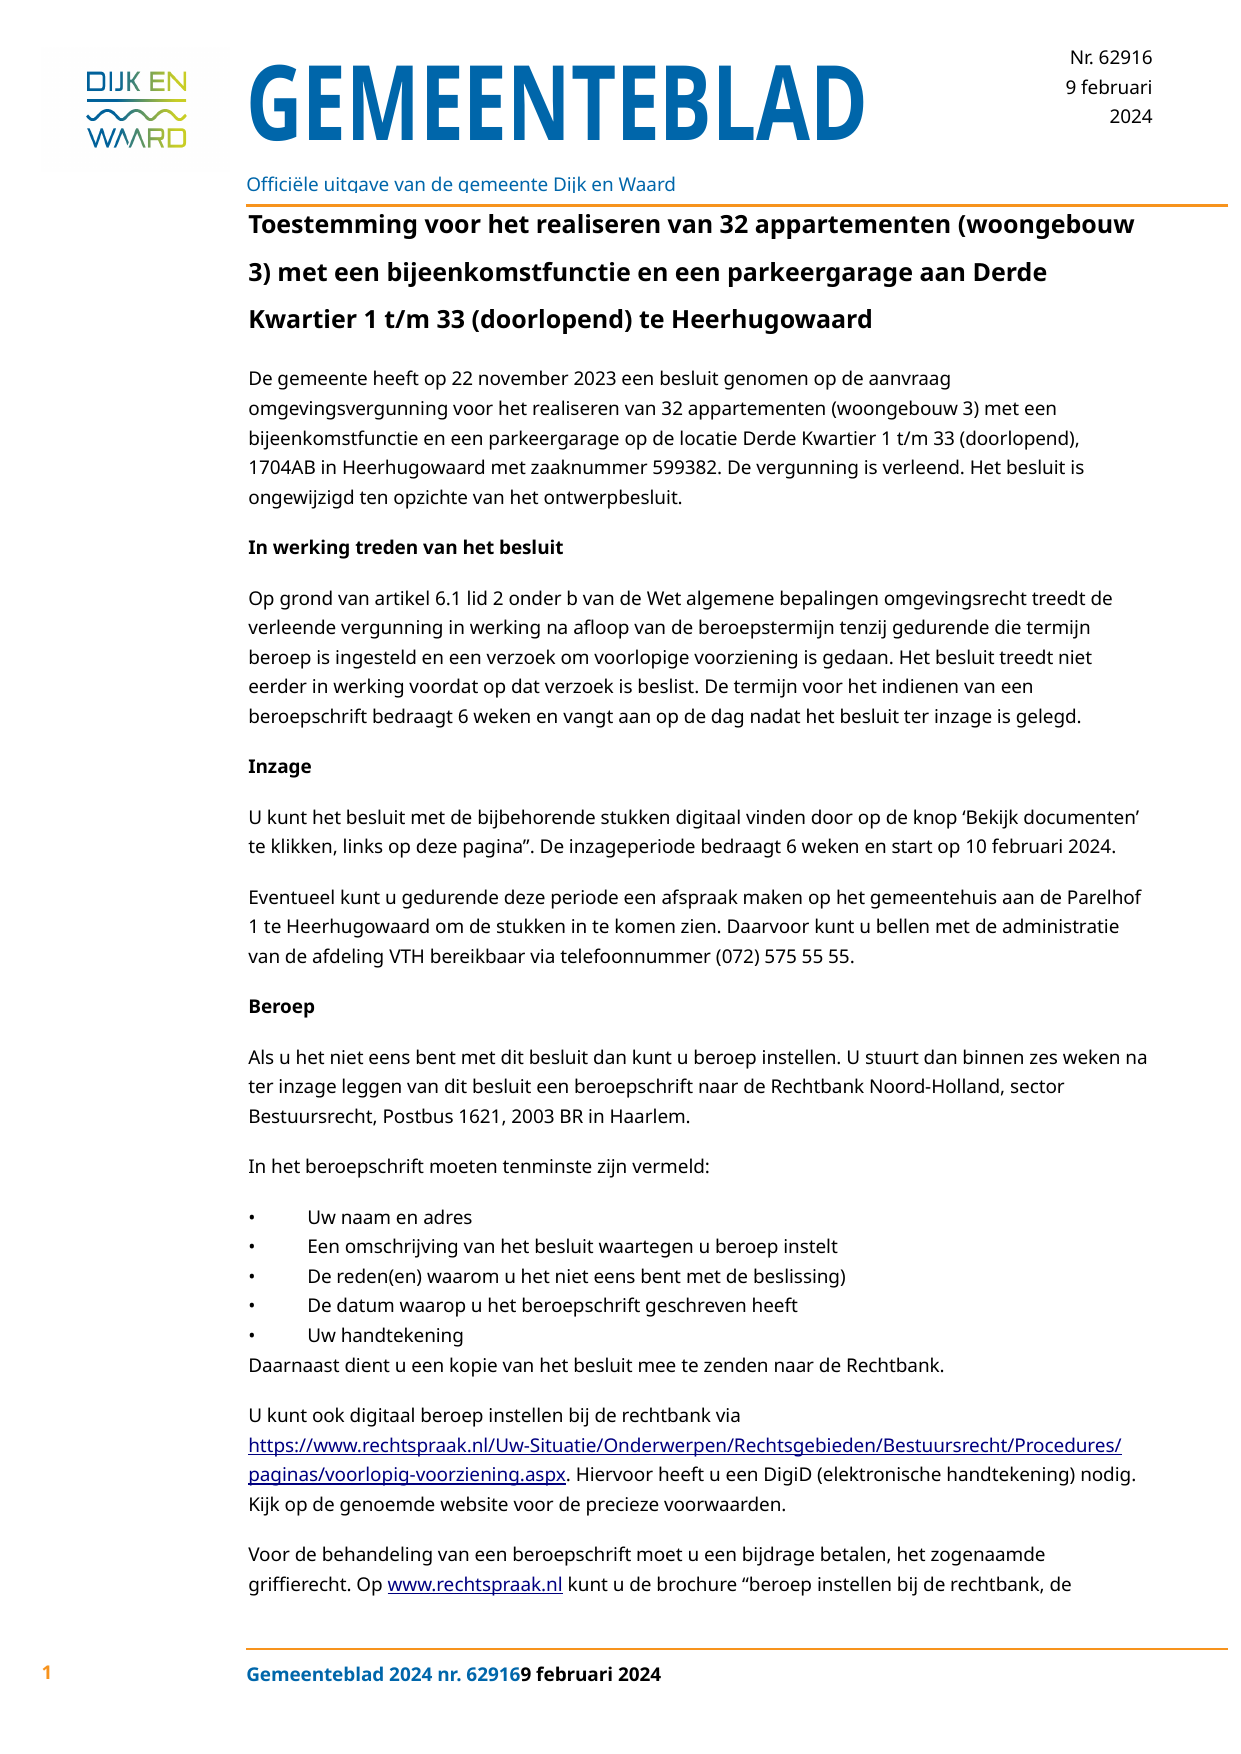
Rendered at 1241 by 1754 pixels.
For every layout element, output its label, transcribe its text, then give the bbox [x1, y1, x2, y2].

text Eventueel kunt u gedurende deze periode een afspraak maken op het gemeentehuis aan de Parelhof 1 te Heerhugowaard om de stukken in te komen zien. Daarvoor kunt u bellen met de administratie van de afdeling VTH bereikbaar via telefoonnummer (072) 575 55 55. [248, 884, 1152, 969]
text Toestemming voor het realiseren van 32 appartementen (woongebouw 3) met een bijeenkomstfunctie en een parkeergarage aan Derde Kwartier 1 t/m 33 (doorlopend) te Heerhugowaard [248, 207, 1152, 336]
text Inzage [248, 753, 1152, 779]
list Een omschrijving van het besluit waartegen u beroep instelt [248, 1233, 1152, 1259]
list De reden(en) waarom u het niet eens bent met de beslissing) [248, 1263, 1152, 1289]
text U kunt het besluit met de bijbehorende stukken digitaal vinden door op de knop ‘Bekijk documenten’ te klikken, links op deze pagina”. De inzageperiode bedraagt 6 weken en start op 10 februari 2024. [248, 804, 1152, 859]
list De datum waarop u het beroepschrift geschreven heeft [248, 1293, 1152, 1318]
list Uw naam en adres [248, 1204, 1152, 1229]
text Voor de behandeling van een beroepschrift moet u een bijdrage betalen, het zogenaamde griffierecht. Op www.rechtspraak.nl kunt u de brochure “beroep instellen bij de rechtbank, de [248, 1541, 1152, 1597]
text In het beroepschrift moeten tenminste zijn vermeld: [248, 1153, 1152, 1179]
text In werking treden van het besluit [248, 534, 1152, 560]
picture [41, 47, 231, 172]
list Uw handtekening [248, 1322, 1152, 1348]
text U kunt ook digitaal beroep instellen bij de rechtbank via https://www.rechtspraak.nl/Uw-Situatie/Onderwerpen/Rechtsgebieden/Bestuursrecht/Procedures/paginas/voorlopig-voorziening.aspx. Hiervoor heeft u een DigiD (elektronische handtekening) nodig. Kijk op de genoemde website voor de precieze voorwaarden. [248, 1402, 1152, 1517]
text Beroep [248, 993, 1152, 1019]
text Op grond van artikel 6.1 lid 2 onder b van de Wet algemene bepalingen omgevingsrecht treedt de verleende vergunning in werking na afloop van de beroepstermijn tenzij gedurende die termijn beroep is ingesteld en een verzoek om voorlopige voorziening is gedaan. Het besluit treedt niet eerder in werking voordat op dat verzoek is beslist. De termijn voor het indienen van een beroepschrift bedraagt 6 weken en vangt aan op de dag nadat het besluit ter inzage is gelegd. [248, 585, 1152, 729]
text Als u het niet eens bent met dit besluit dan kunt u beroep instellen. U stuurt dan binnen zes weken na ter inzage leggen van dit besluit een beroepschrift naar de Rechtbank Noord-Holland, sector Bestuursrecht, Postbus 1621, 2003 BR in Haarlem. [248, 1044, 1152, 1129]
text De gemeente heeft op 22 november 2023 een besluit genomen op de aanvraag omgevingsvergunning voor het realiseren van 32 appartementen (woongebouw 3) met een bijeenkomstfunctie en een parkeergarage op de locatie Derde Kwartier 1 t/m 33 (doorlopend), 1704AB in Heerhugowaard met zaaknummer 599382. De vergunning is verleend. Het besluit is ongewijzigd ten opzichte van het ontwerpbesluit. [248, 366, 1152, 509]
text Daarnaast dient u een kopie van het besluit mee te zenden naar de Rechtbank. [248, 1352, 1152, 1377]
